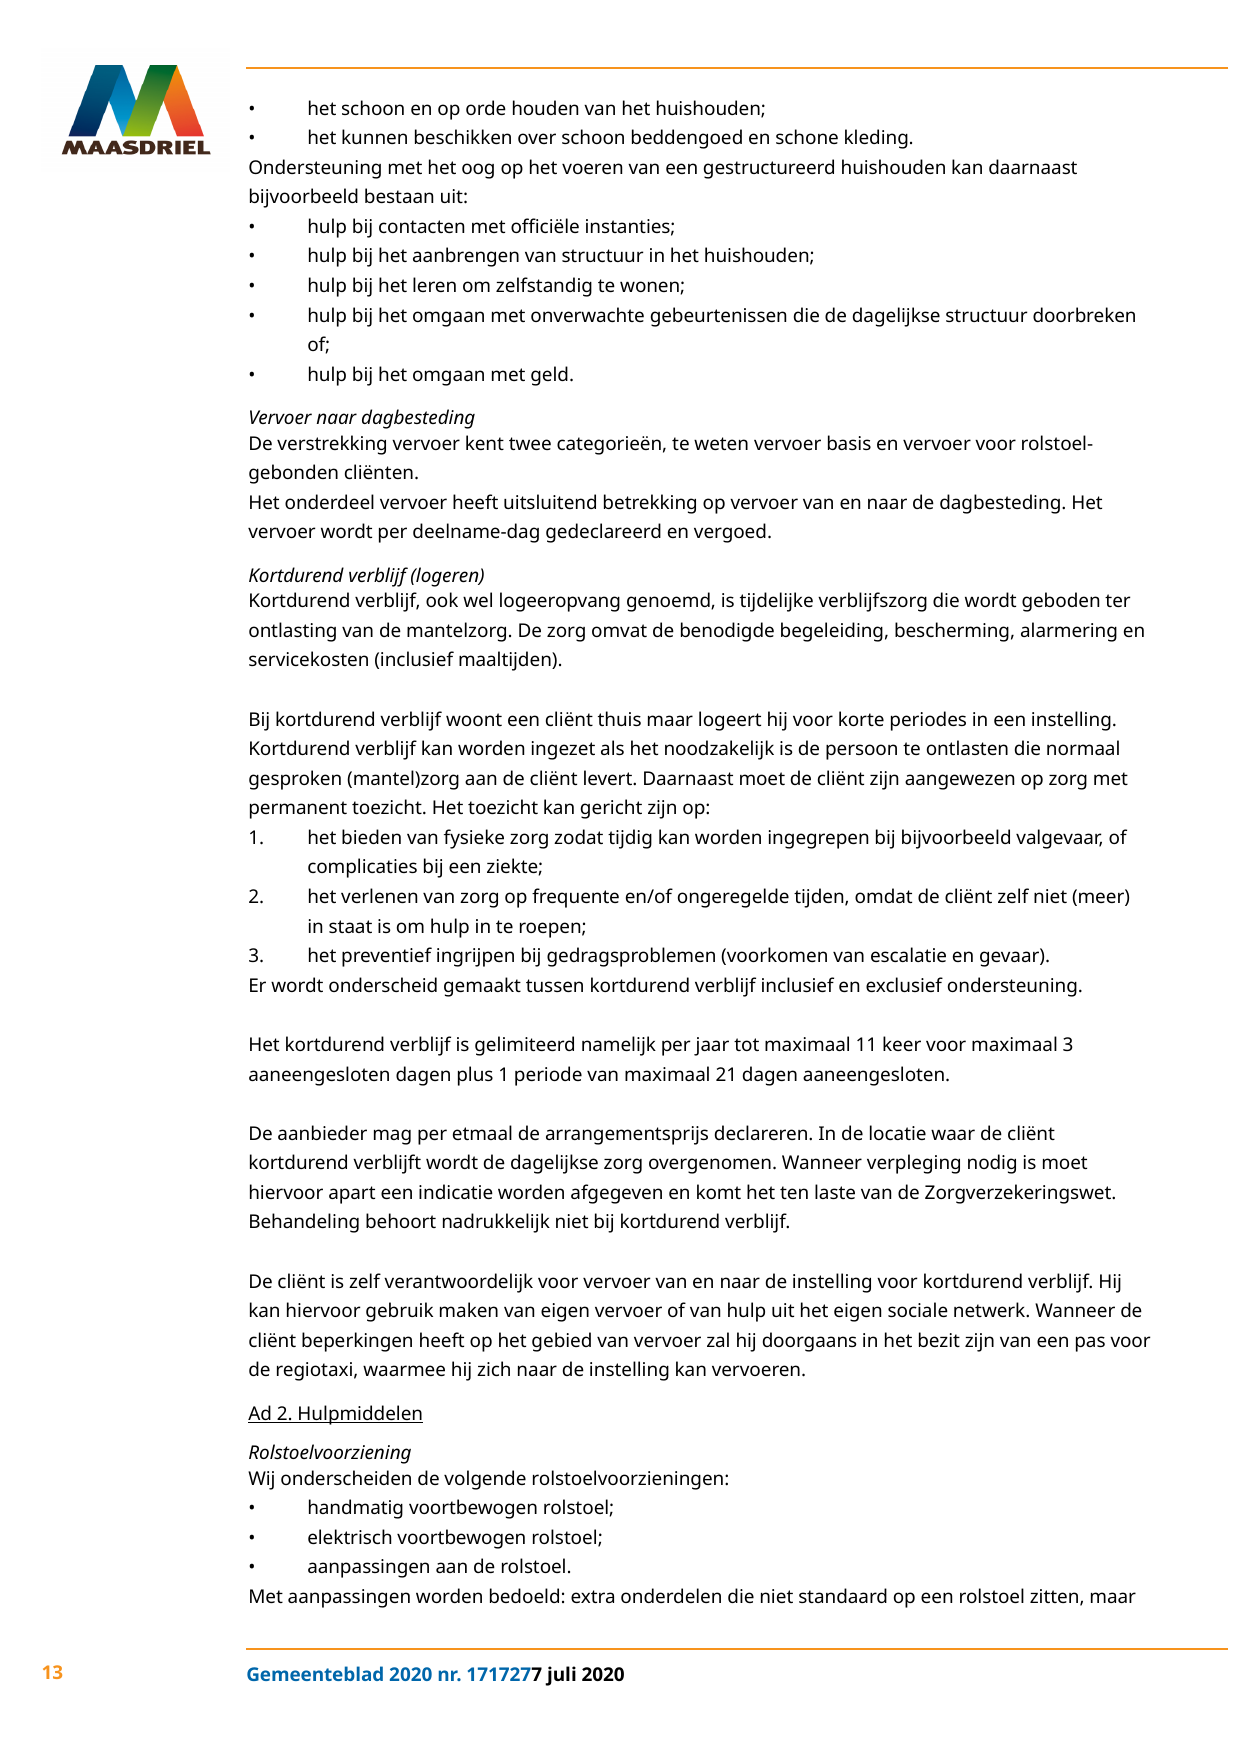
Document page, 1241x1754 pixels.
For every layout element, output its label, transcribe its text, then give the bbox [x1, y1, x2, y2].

text Vervoer naar dagbesteding [248, 404, 1152, 430]
text Ad 2. Hulpmiddelen [248, 1400, 1152, 1426]
text Er wordt onderscheid gemaakt tussen kortdurend verblijf inclusief en exclusief ondersteuning. [248, 972, 1152, 998]
text Kortdurend verblijf (logeren) [248, 562, 1152, 587]
text Kortdurend verblijf, ook wel logeeropvang genoemd, is tijdelijke verblijfszorg die wordt geboden ter ontlasting van de mantelzorg. De zorg omvat de benodigde begeleiding, bescherming, alarmering en servicekosten (inclusief maaltijden). [248, 587, 1152, 672]
list hulp bij het omgaan met geld. [248, 361, 1152, 387]
list hulp bij het leren om zelfstandig te wonen; [248, 272, 1152, 298]
text De verstrekking vervoer kent twee categorieën, te weten vervoer basis en vervoer voor rolstoel-gebonden cliënten. [248, 430, 1152, 485]
text Het kortdurend verblijf is gelimiteerd namelijk per jaar tot maximaal 11 keer voor maximaal 3 aaneengesloten dagen plus 1 periode van maximaal 21 dagen aaneengesloten. [248, 1031, 1152, 1087]
list elektrisch voortbewogen rolstoel; [248, 1524, 1152, 1550]
list het bieden van fysieke zorg zodat tijdig kan worden ingegrepen bij bijvoorbeeld valgevaar, of complicaties bij een ziekte; [248, 824, 1152, 879]
list het verlenen van zorg op frequente en/of ongeregelde tijden, omdat de cliënt zelf niet (meer) in staat is om hulp in te roepen; [248, 883, 1152, 939]
list handmatig voortbewogen rolstoel; [248, 1494, 1152, 1520]
list het kunnen beschikken over schoon beddengoed en schone kleding. [248, 124, 1152, 150]
text De cliënt is zelf verantwoordelijk voor vervoer van en naar de instelling voor kortdurend verblijf. Hij kan hiervoor gebruik maken van eigen vervoer of van hulp uit het eigen sociale netwerk. Wanneer de cliënt beperkingen heeft op het gebied van vervoer zal hij doorgaans in het bezit zijn van een pas voor de regiotaxi, waarmee hij zich naar de instelling kan vervoeren. [248, 1268, 1152, 1382]
list het schoon en op orde houden van het huishouden; [248, 95, 1152, 121]
list aanpassingen aan de rolstoel. [248, 1553, 1152, 1579]
text Bij kortdurend verblijf woont een cliënt thuis maar logeert hij voor korte periodes in een instelling. [248, 706, 1152, 732]
text Kortdurend verblijf kan worden ingezet als het noodzakelijk is de persoon te ontlasten die normaal gesproken (mantel)zorg aan de cliënt levert. Daarnaast moet de cliënt zijn aangewezen op zorg met permanent toezicht. Het toezicht kan gericht zijn op: [248, 735, 1152, 820]
text Wij onderscheiden de volgende rolstoelvoorzieningen: [248, 1465, 1152, 1491]
text Het onderdeel vervoer heeft uitsluitend betrekking op vervoer van en naar de dagbesteding. Het vervoer wordt per deelname-dag gedeclareerd en vergoed. [248, 489, 1152, 544]
list hulp bij contacten met officiële instanties; [248, 213, 1152, 239]
text Ondersteuning met het oog op het voeren van een gestructureerd huishouden kan daarnaast bijvoorbeeld bestaan uit: [248, 154, 1152, 209]
text Met aanpassingen worden bedoeld: extra onderdelen die niet standaard op een rolstoel zitten, maar [248, 1583, 1152, 1609]
list het preventief ingrijpen bij gedragsproblemen (voorkomen van escalatie en gevaar). [248, 942, 1152, 968]
list hulp bij het aanbrengen van structuur in het huishouden; [248, 243, 1152, 268]
text Rolstoelvoorziening [248, 1439, 1152, 1465]
picture [41, 47, 231, 172]
text De aanbieder mag per etmaal de arrangementsprijs declareren. In de locatie waar de cliënt kortdurend verblijft wordt de dagelijkse zorg overgenomen. Wanneer verpleging nodig is moet hiervoor apart een indicatie worden afgegeven en komt het ten laste van de Zorgverzekeringswet. Behandeling behoort nadrukkelijk niet bij kortdurend verblijf. [248, 1120, 1152, 1234]
list hulp bij het omgaan met onverwachte gebeurtenissen die de dagelijkse structuur doorbreken of; [248, 302, 1152, 357]
